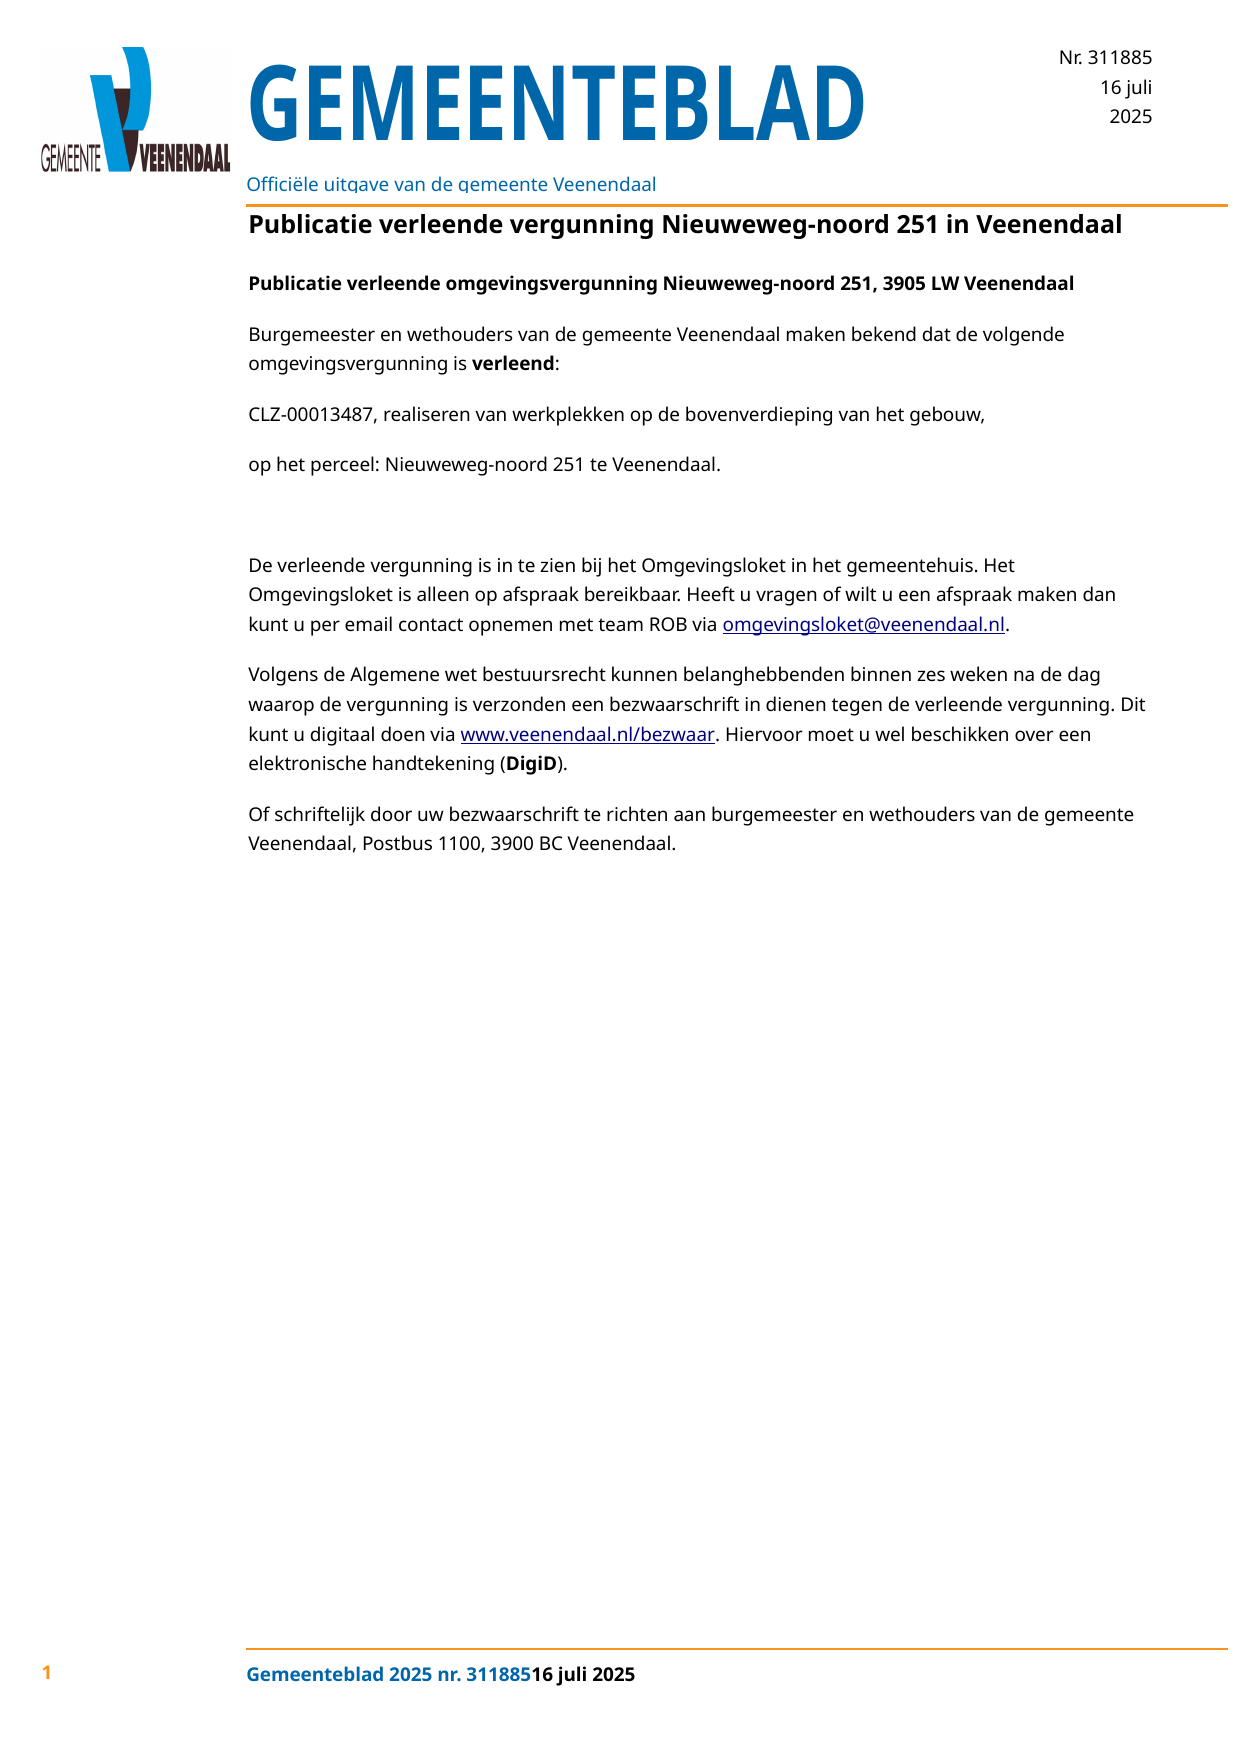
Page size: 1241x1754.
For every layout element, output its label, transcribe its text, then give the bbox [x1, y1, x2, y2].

text op het perceel: Nieuweweg-noord 251 te Veenendaal. [248, 451, 1152, 477]
text Burgemeester en wethouders van de gemeente Veenendaal maken bekend dat de volgende omgevingsvergunning is verleend: [248, 321, 1152, 376]
text Publicatie verleende omgevingsvergunning Nieuweweg-noord 251, 3905 LW Veenendaal [248, 270, 1152, 296]
picture [123, 47, 231, 172]
text Volgens de Algemene wet bestuursrecht kunnen belanghebbenden binnen zes weken na de dag waarop de vergunning is verzonden een bezwaarschrift in dienen tegen de verleende vergunning. Dit kunt u digitaal doen via www.veenendaal.nl/bezwaar. Hiervoor moet u wel beschikken over een elektronische handtekening (DigiD). [248, 662, 1152, 776]
text Of schriftelijk door uw bezwaarschrift te richten aan burgemeester en wethouders van de gemeente Veenendaal, Postbus 1100, 3900 BC Veenendaal. [248, 801, 1152, 856]
text CLZ-00013487, realiseren van werkplekken op de bovenverdieping van het gebouw, [248, 401, 1152, 426]
picture [41, 47, 130, 172]
text De verleende vergunning is in te zien bij het Omgevingsloket in het gemeentehuis. Het Omgevingsloket is alleen op afspraak bereikbaar. Heeft u vragen of wilt u een afspraak maken dan kunt u per email contact opnemen met team ROB via omgevingsloket@veenendaal.nl. [248, 552, 1152, 637]
text Publicatie verleende vergunning Nieuweweg-noord 251 in Veenendaal [248, 207, 1152, 241]
